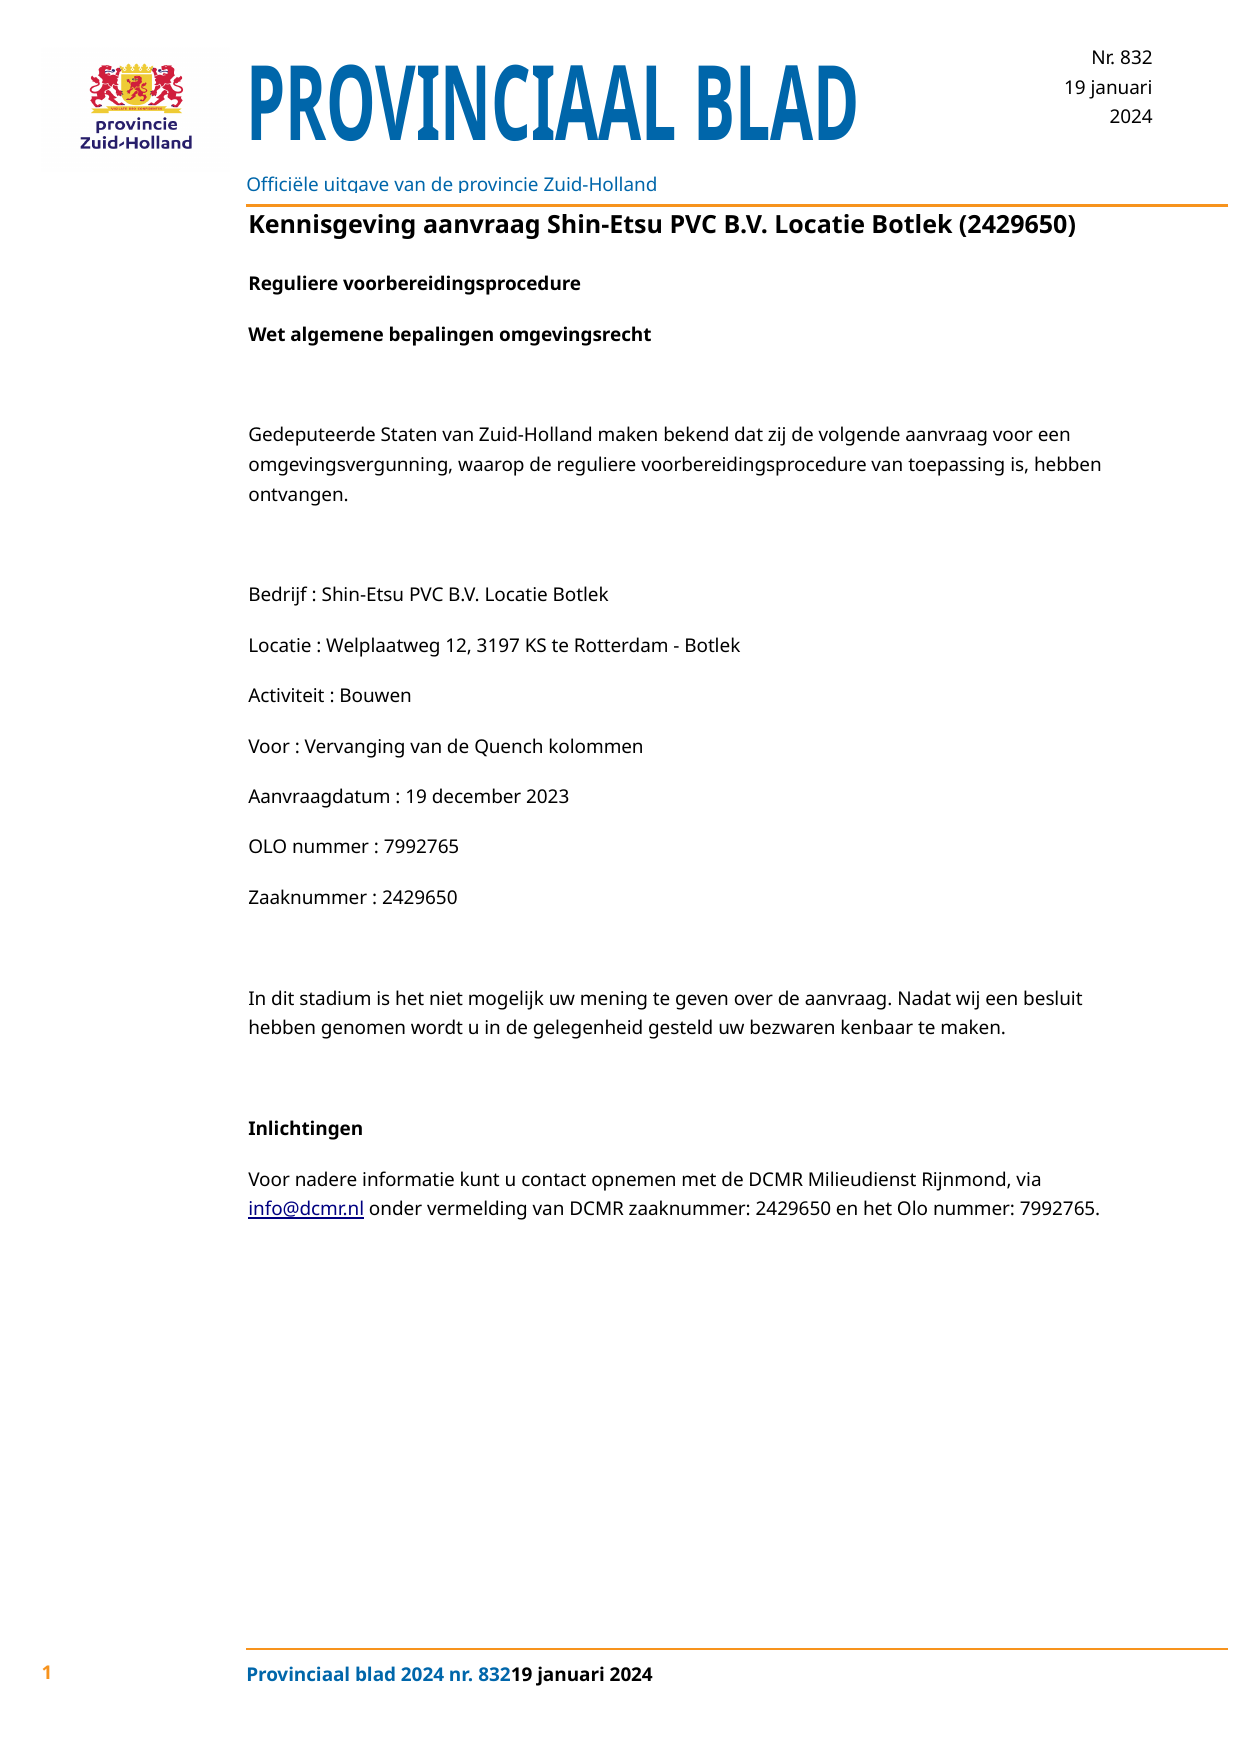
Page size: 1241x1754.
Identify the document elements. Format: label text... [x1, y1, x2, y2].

text Wet algemene bepalingen omgevingsrecht [248, 321, 1152, 346]
text Activiteit : Bouwen [248, 682, 1152, 708]
text Bedrijf : Shin-Etsu PVC B.V. Locatie Botlek [248, 582, 1152, 607]
text Voor nadere informatie kunt u contact opnemen met de DCMR Milieudienst Rijnmond, via info@dcmr.nl onder vermelding van DCMR zaaknummer: 2429650 en het Olo nummer: 7992765. [248, 1166, 1152, 1221]
text OLO nummer : 7992765 [248, 834, 1152, 859]
text In dit stadium is het niet mogelijk uw mening te geven over de aanvraag. Nadat wij een besluit hebben genomen wordt u in de gelegenheid gesteld uw bezwaren kenbaar te maken. [248, 985, 1152, 1040]
text Gedeputeerde Staten van Zuid-Holland maken bekend dat zij de volgende aanvraag voor een omgevingsvergunning, waarop de reguliere voorbereidingsprocedure van toepassing is, hebben ontvangen. [248, 422, 1152, 506]
text Reguliere voorbereidingsprocedure [248, 270, 1152, 296]
text Locatie : Welplaatweg 12, 3197 KS te Rotterdam - Botlek [248, 632, 1152, 658]
text Inlichtingen [248, 1115, 1152, 1141]
text Zaaknummer : 2429650 [248, 884, 1152, 910]
text Aanvraagdatum : 19 december 2023 [248, 783, 1152, 809]
text Voor : Vervanging van de Quench kolommen [248, 733, 1152, 758]
picture [41, 47, 231, 172]
text Kennisgeving aanvraag Shin-Etsu PVC B.V. Locatie Botlek (2429650) [248, 207, 1152, 241]
